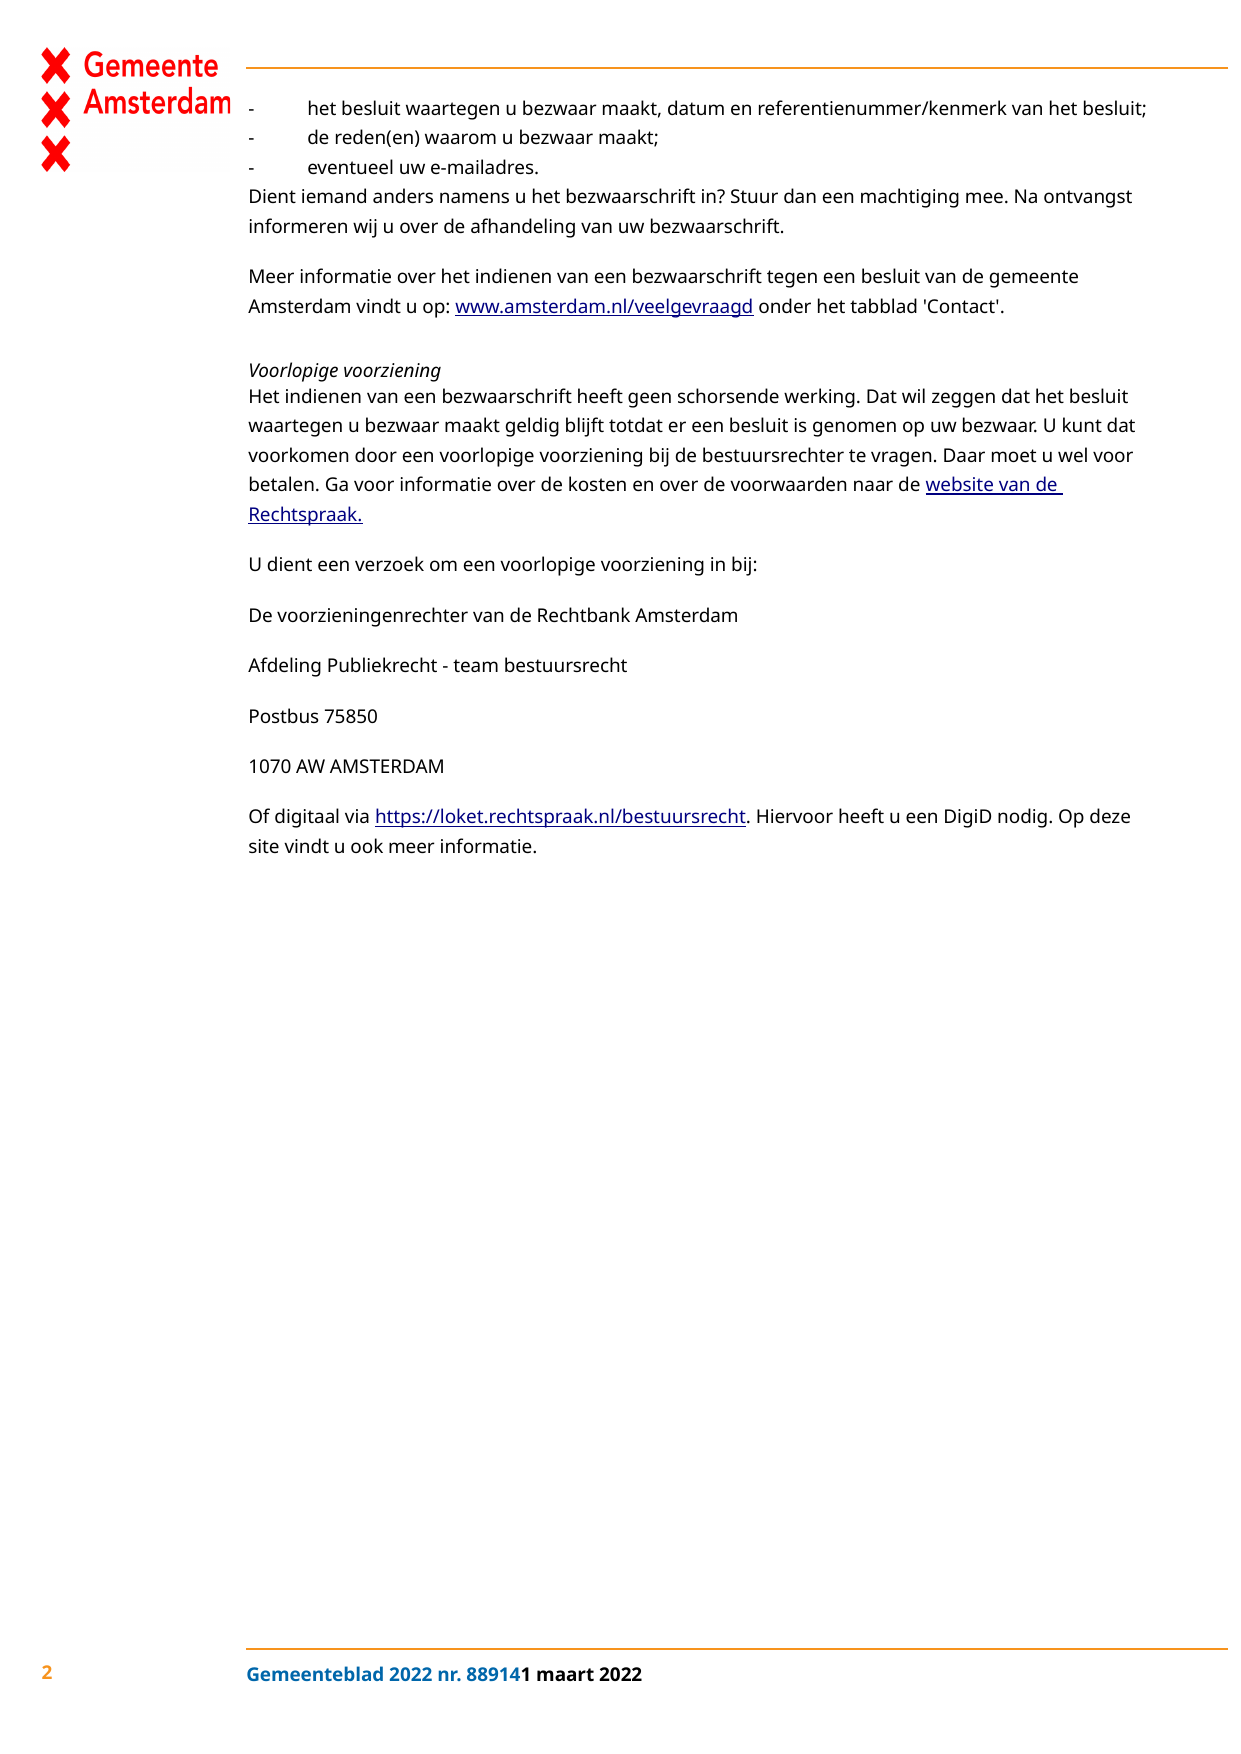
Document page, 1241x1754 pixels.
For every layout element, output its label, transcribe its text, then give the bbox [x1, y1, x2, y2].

text 1070 AW AMSTERDAM [248, 753, 1152, 779]
picture [41, 47, 231, 172]
text Postbus 75850 [248, 703, 1152, 728]
text Of digitaal via https://loket.rechtspraak.nl/bestuursrecht. Hiervoor heeft u een DigiD nodig. Op deze site vindt u ook meer informatie. [248, 804, 1152, 859]
text De voorzieningenrechter van de Rechtbank Amsterdam [248, 602, 1152, 628]
list de reden(en) waarom u bezwaar maakt; [248, 124, 1152, 150]
text Voorlopige voorziening [248, 357, 1152, 383]
list het besluit waartegen u bezwaar maakt, datum en referentienummer/kenmerk van het besluit; [248, 95, 1152, 121]
text U dient een verzoek om een voorlopige voorziening in bij: [248, 552, 1152, 577]
text Afdeling Publiekrecht - team bestuursrecht [248, 652, 1152, 678]
text Meer informatie over het indienen van een bezwaarschrift tegen een besluit van de gemeente Amsterdam vindt u op: www.amsterdam.nl/veelgevraagd onder het tabblad 'Contact'. [248, 263, 1152, 319]
list eventueel uw e-mailadres. [248, 154, 1152, 180]
text Het indienen van een bezwaarschrift heeft geen schorsende werking. Dat wil zeggen dat het besluit waartegen u bezwaar maakt geldig blijft totdat er een besluit is genomen op uw bezwaar. U kunt dat voorkomen door een voorlopige voorziening bij de bestuursrechter te vragen. Daar moet u wel voor betalen. Ga voor informatie over de kosten en over de voorwaarden naar de website van de Rechtspraak. [248, 383, 1152, 527]
text Dient iemand anders namens u het bezwaarschrift in? Stuur dan een machtiging mee. Na ontvangst informeren wij u over de afhandeling van uw bezwaarschrift. [248, 183, 1152, 239]
